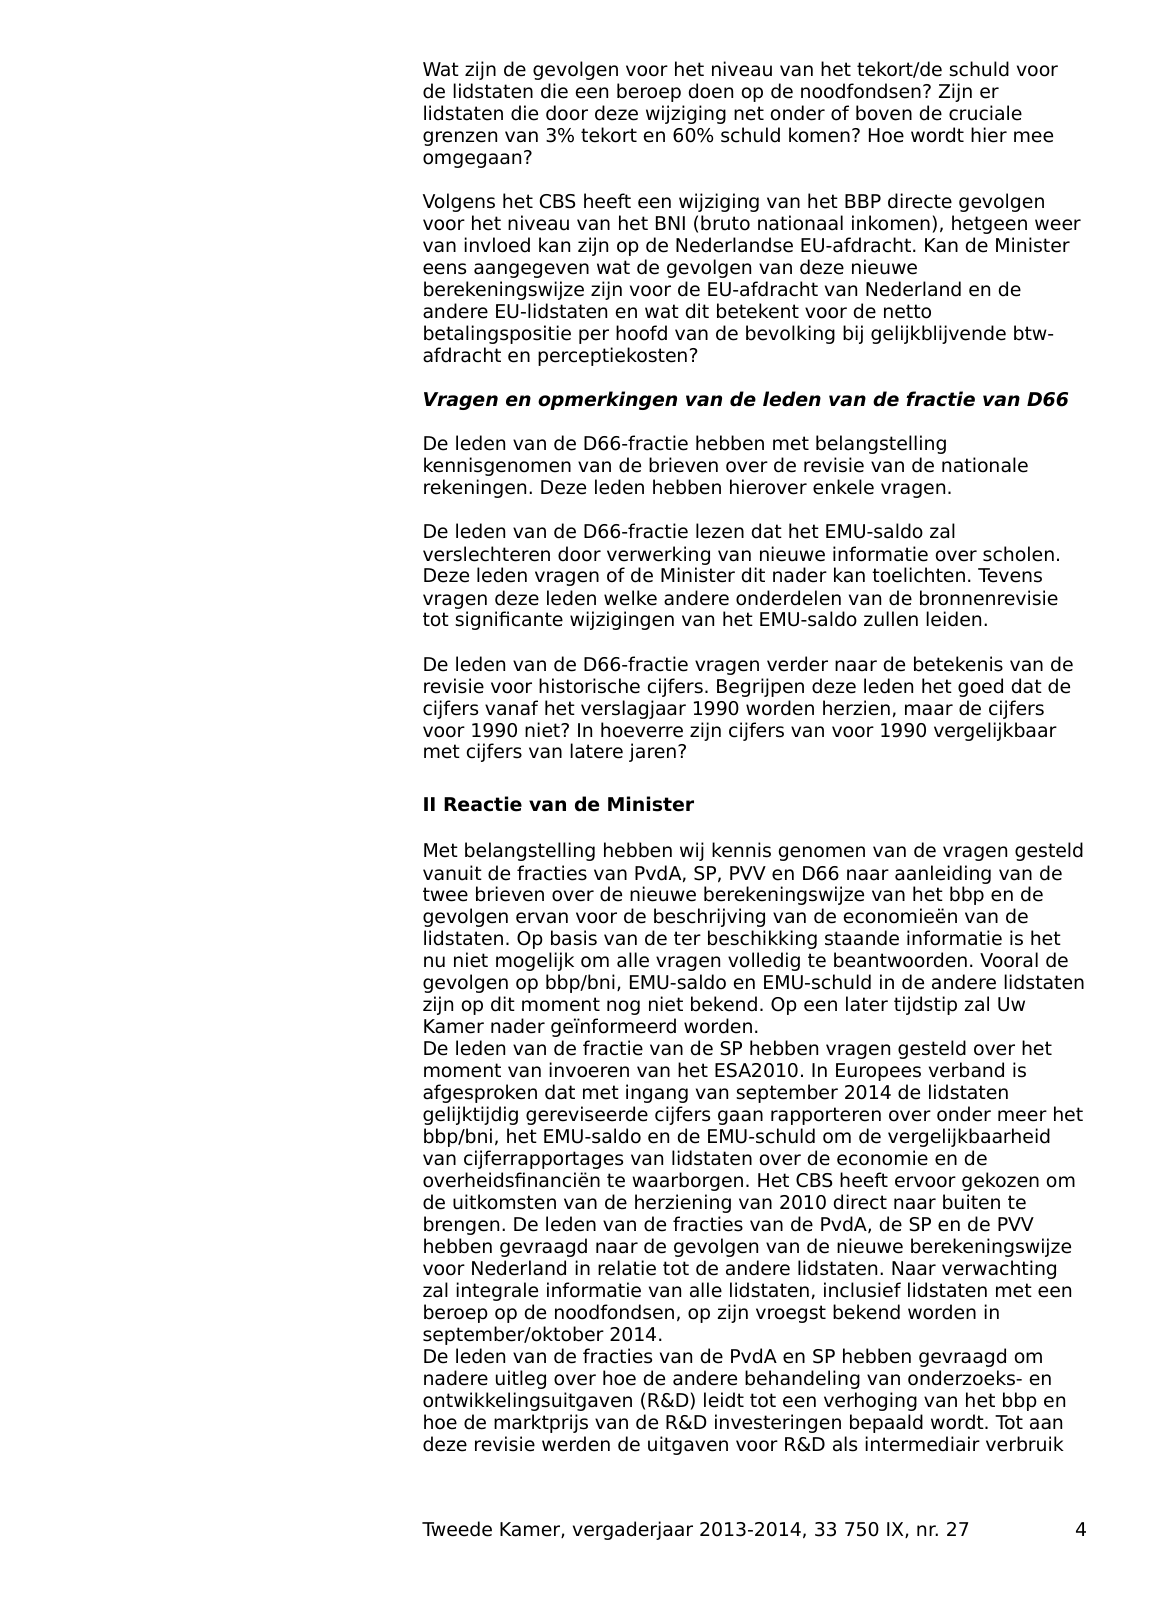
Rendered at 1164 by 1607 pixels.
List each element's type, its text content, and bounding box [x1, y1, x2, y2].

text De leden van de fractie van de SP hebben vragen gesteld over het moment van invoeren van het ESA2010. In Europees verband is afgesproken dat met ingang van september 2014 de lidstaten gelijktijdig gereviseerde cijfers gaan rapporteren over onder meer het bbp/bni, het EMU-saldo en de EMU-schuld om de vergelijkbaarheid van cijferrapportages van lidstaten over de economie en de overheidsfinanciën te waarborgen. Het CBS heeft ervoor gekozen om de uitkomsten van de herziening van 2010 direct naar buiten te brengen. De leden van de fracties van de PvdA, de SP en de PVV hebben gevraagd naar de gevolgen van de nieuwe berekeningswijze voor Nederland in relatie tot de andere lidstaten. Naar verwachting zal integrale informatie van alle lidstaten, inclusief lidstaten met een beroep op de noodfondsen, op zijn vroegst bekend worden in september/oktober 2014. [422, 1038, 1087, 1346]
subtitle Vragen en opmerkingen van de leden van de fractie van D66 [422, 389, 1087, 411]
subtitle II Reactie van de Minister [422, 793, 1087, 815]
text Volgens het CBS heeft een wijziging van het BBP directe gevolgen voor het niveau van het BNI (bruto nationaal inkomen), hetgeen weer van invloed kan zijn op de Nederlandse EU-afdracht. Kan de Minister eens aangegeven wat de gevolgen van deze nieuwe berekeningswijze zijn voor de EU-afdracht van Nederland en de andere EU-lidstaten en wat dit betekent voor de netto betalingspositie per hoofd van de bevolking bij gelijkblijvende btw-afdracht en perceptiekosten? [422, 191, 1087, 367]
text Wat zijn de gevolgen voor het niveau van het tekort/de schuld voor de lidstaten die een beroep doen op de noodfondsen? Zijn er lidstaten die door deze wijziging net onder of boven de cruciale grenzen van 3% tekort en 60% schuld komen? Hoe wordt hier mee omgegaan? [422, 59, 1087, 169]
text De leden van de D66-fractie lezen dat het EMU-saldo zal verslechteren door verwerking van nieuwe informatie over scholen. Deze leden vragen of de Minister dit nader kan toelichten. Tevens vragen deze leden welke andere onderdelen van de bronnenrevisie tot significante wijzigingen van het EMU-saldo zullen leiden. [422, 521, 1087, 631]
text Met belangstelling hebben wij kennis genomen van de vragen gesteld vanuit de fracties van PvdA, SP, PVV en D66 naar aanleiding van de twee brieven over de nieuwe berekeningswijze van het bbp en de gevolgen ervan voor de beschrijving van de economieën van de lidstaten. Op basis van de ter beschikking staande informatie is het nu niet mogelijk om alle vragen volledig te beantwoorden. Vooral de gevolgen op bbp/bni, EMU-saldo en EMU-schuld in de andere lidstaten zijn op dit moment nog niet bekend. Op een later tijdstip zal Uw Kamer nader geïnformeerd worden. [422, 840, 1087, 1038]
text De leden van de D66-fractie hebben met belangstelling kennisgenomen van de brieven over de revisie van de nationale rekeningen. Deze leden hebben hierover enkele vragen. [422, 433, 1087, 499]
text De leden van de fracties van de PvdA en SP hebben gevraagd om nadere uitleg over hoe de andere behandeling van onderzoeks- en ontwikkelingsuitgaven (R&D) leidt tot een verhoging van het bbp en hoe de marktprijs van de R&D investeringen bepaald wordt. Tot aan deze revisie werden de uitgaven voor R&D als intermediair verbruik [422, 1346, 1087, 1456]
text De leden van de D66-fractie vragen verder naar de betekenis van de revisie voor historische cijfers. Begrijpen deze leden het goed dat de cijfers vanaf het verslagjaar 1990 worden herzien, maar de cijfers voor 1990 niet? In hoeverre zijn cijfers van voor 1990 vergelijkbaar met cijfers van latere jaren? [422, 653, 1087, 763]
